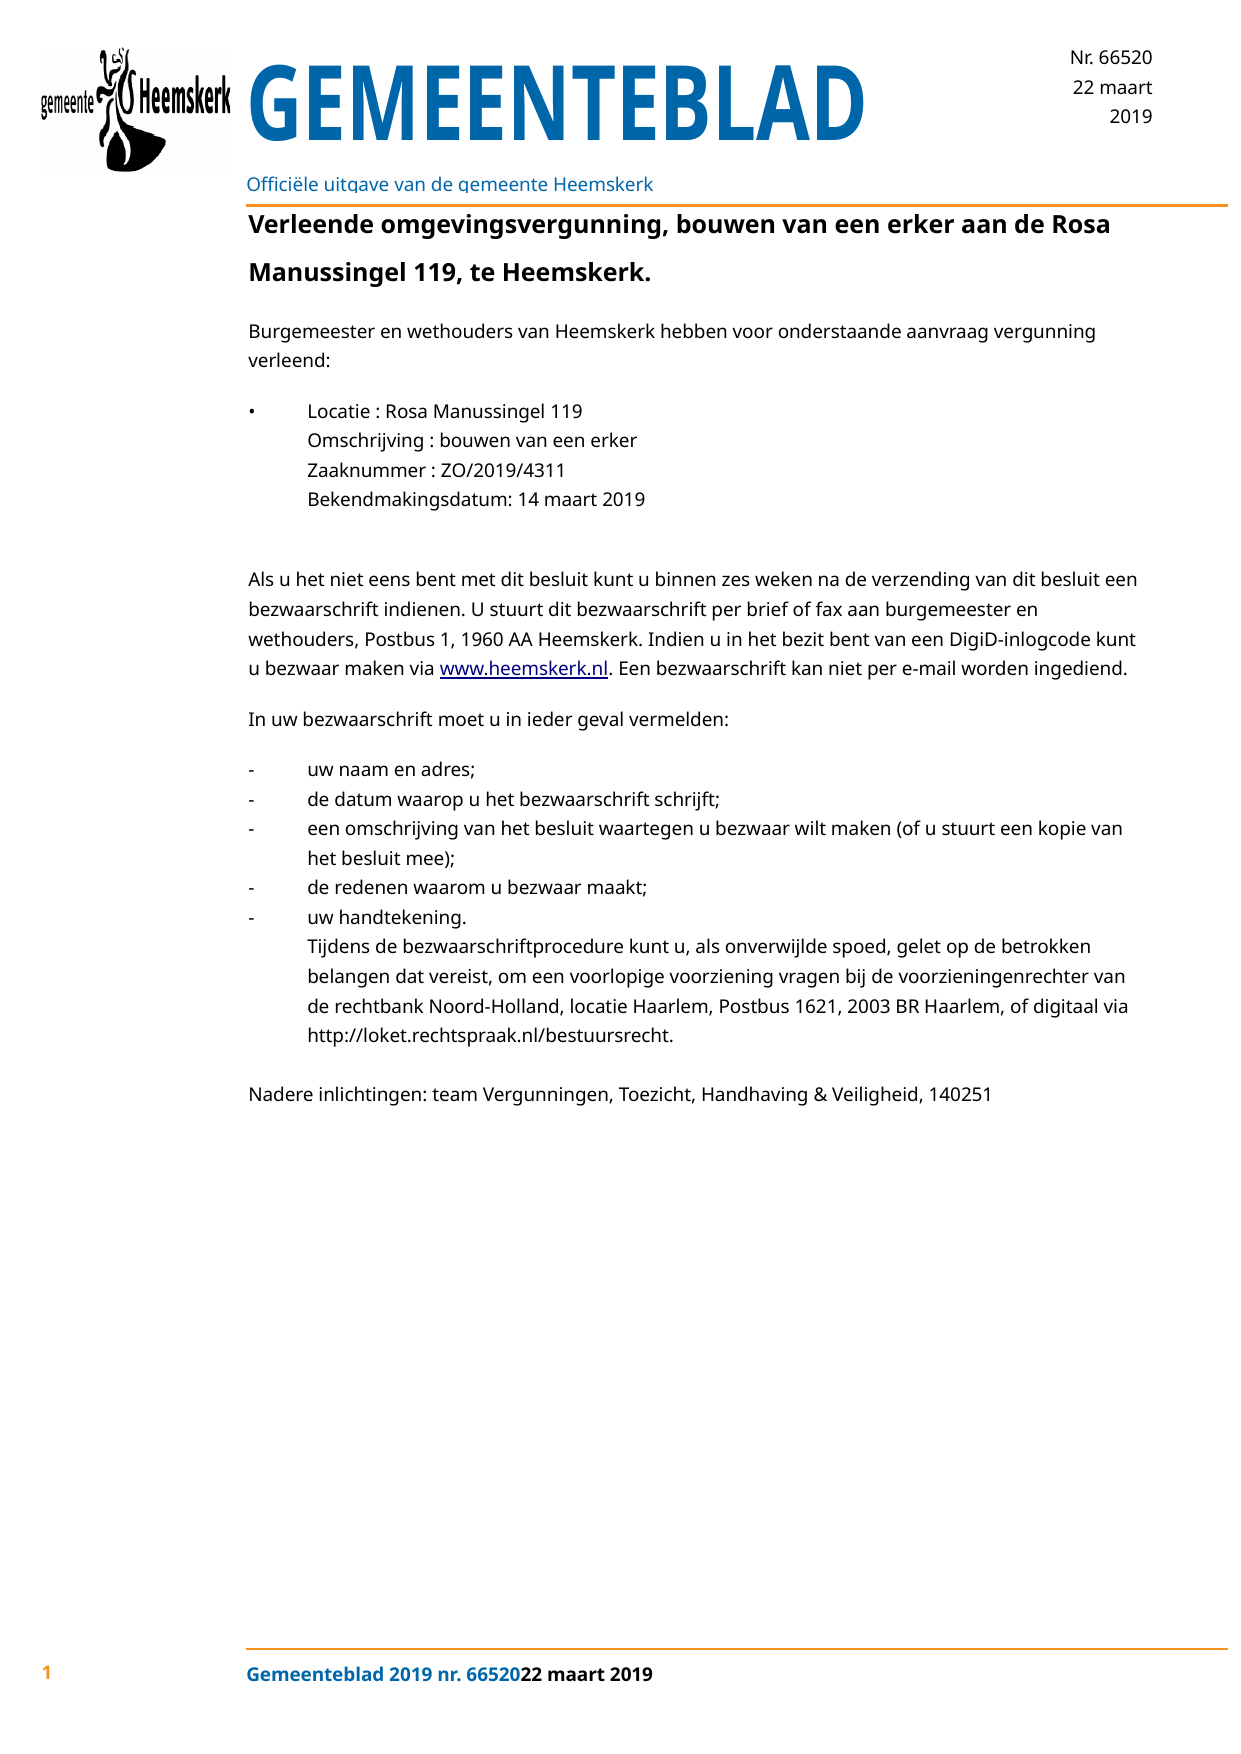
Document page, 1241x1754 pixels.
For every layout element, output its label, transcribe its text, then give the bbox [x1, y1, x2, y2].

text Als u het niet eens bent met dit besluit kunt u binnen zes weken na de verzending van dit besluit een bezwaarschrift indienen. U stuurt dit bezwaarschrift per brief of fax aan burgemeester en wethouders, Postbus 1, 1960 AA Heemskerk. Indien u in het bezit bent van een DigiD-inlogcode kunt u bezwaar maken via www.heemskerk.nl. Een bezwaarschrift kan niet per e-mail worden ingediend. [248, 567, 1152, 681]
text Verleende omgevingsvergunning, bouwen van een erker aan de Rosa Manussingel 119, te Heemskerk. [248, 207, 1152, 288]
text Burgemeester en wethouders van Heemskerk hebben voor onderstaande aanvraag vergunning verleend: [248, 318, 1152, 373]
list uw handtekening. [248, 904, 1152, 930]
list Bekendmakingsdatum: 14 maart 2019 [248, 487, 1152, 512]
picture [41, 47, 231, 172]
list uw naam en adres; [248, 756, 1152, 782]
list Locatie : Rosa Manussingel 119 [248, 398, 1152, 424]
list de datum waarop u het bezwaarschrift schrijft; [248, 786, 1152, 812]
list de redenen waarom u bezwaar maakt; [248, 874, 1152, 900]
text Nadere inlichtingen: team Vergunningen, Toezicht, Handhaving & Veiligheid, 140251 [248, 1082, 1152, 1107]
list Omschrijving : bouwen van een erker [248, 427, 1152, 453]
list een omschrijving van het besluit waartegen u bezwaar wilt maken (of u stuurt een kopie van het besluit mee); [248, 815, 1152, 871]
text In uw bezwaarschrift moet u in ieder geval vermelden: [248, 706, 1152, 732]
list Tijdens de bezwaarschriftprocedure kunt u, als onverwijlde spoed, gelet op de betrokken belangen dat vereist, om een voorlopige voorziening vragen bij de voorzieningenrechter van de rechtbank Noord-Holland, locatie Haarlem, Postbus 1621, 2003 BR Haarlem, of digitaal via http://loket.rechtspraak.nl/bestuursrecht. [248, 934, 1152, 1048]
list Zaaknummer : ZO/2019/4311 [248, 457, 1152, 483]
